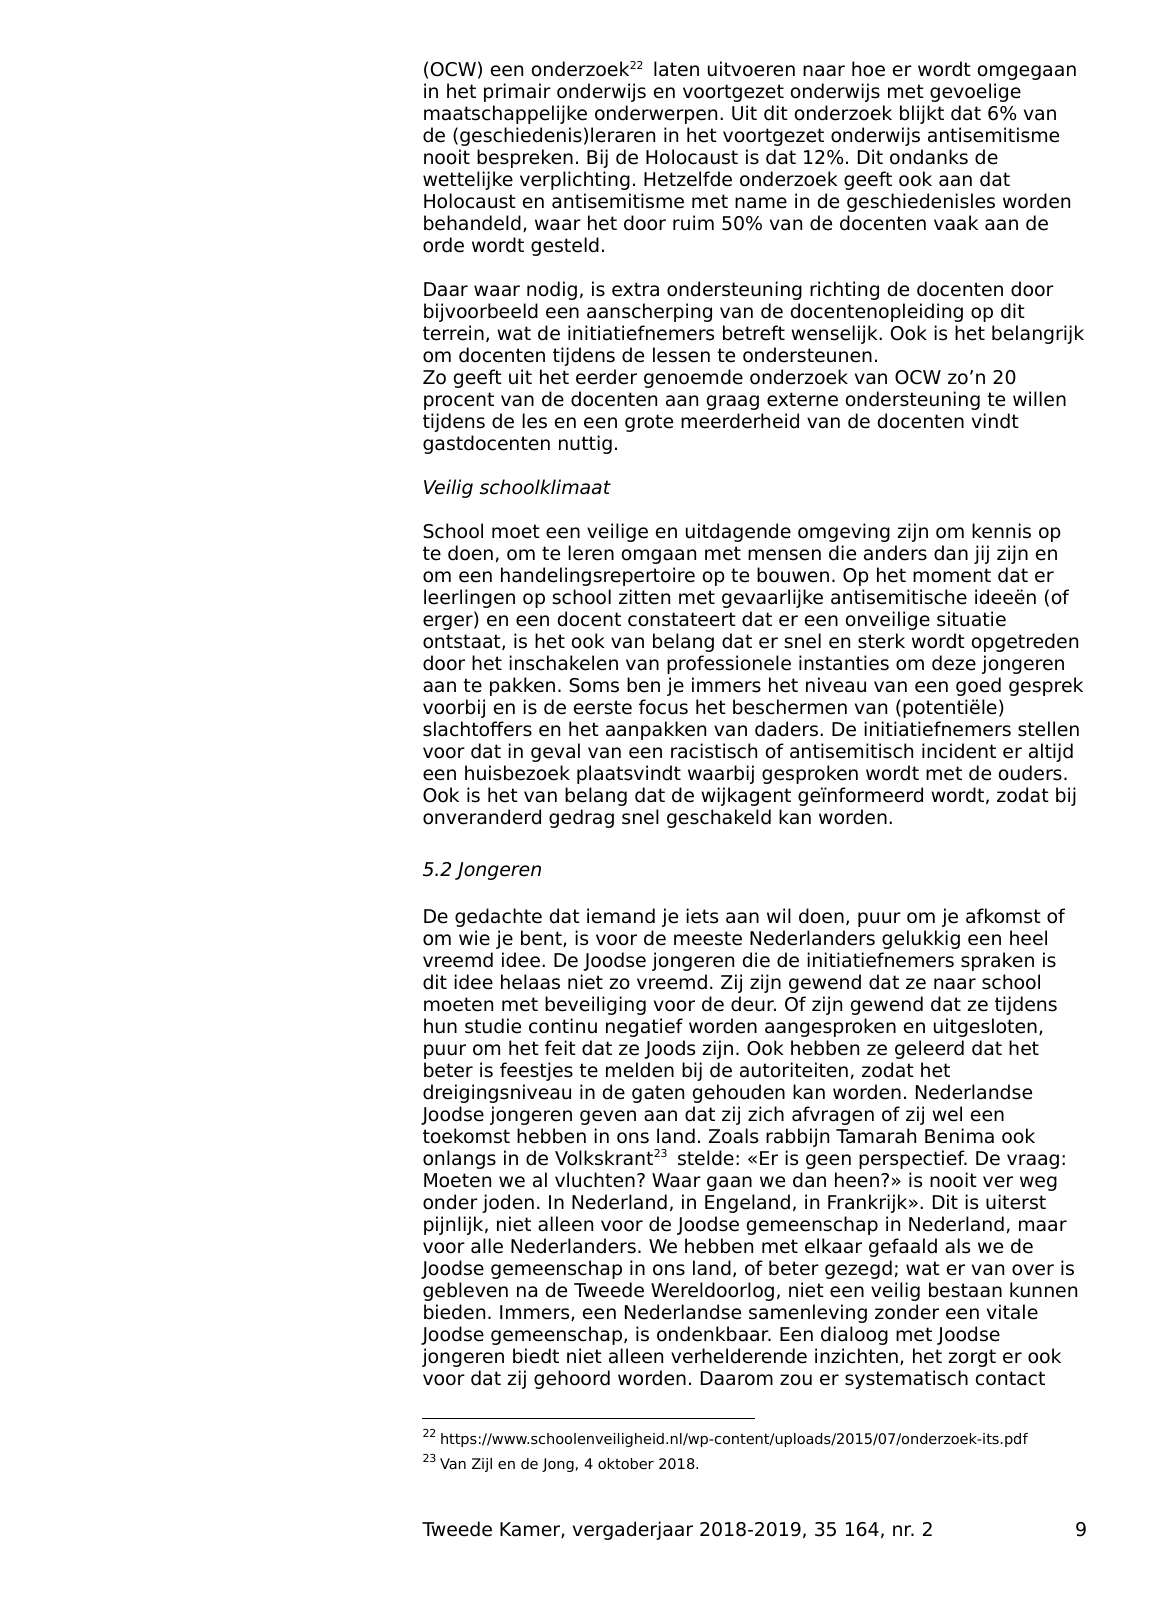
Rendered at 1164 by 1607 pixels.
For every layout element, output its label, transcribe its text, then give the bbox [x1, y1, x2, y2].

text https://www.schoolenveiligheid.nl/wp-content/uploads/2015/07/onderzoek-its.pdf [422, 1427, 1087, 1449]
text Daar waar nodig, is extra ondersteuning richting de docenten door bijvoorbeeld een aanscherping van de docentenopleiding op dit terrein, wat de initiatiefnemers betreft wenselijk. Ook is het belangrijk om docenten tijdens de lessen te ondersteunen. [422, 279, 1087, 367]
text (OCW) een onderzoek laten uitvoeren naar hoe er wordt omgegaan in het primair onderwijs en voortgezet onderwijs met gevoelige maatschappelijke onderwerpen. Uit dit onderzoek blijkt dat 6% van de (geschiedenis)leraren in het voortgezet onderwijs antisemitisme nooit bespreken. Bij de Holocaust is dat 12%. Dit ondanks de wettelijke verplichting. Hetzelfde onderzoek geeft ook aan dat Holocaust en antisemitisme met name in de geschiedenisles worden behandeld, waar het door ruim 50% van de docenten vaak aan de orde wordt gesteld. [422, 59, 1087, 257]
subtitle Veilig schoolklimaat [422, 477, 1087, 499]
text School moet een veilige en uitdagende omgeving zijn om kennis op te doen, om te leren omgaan met mensen die anders dan jij zijn en om een handelingsrepertoire op te bouwen. Op het moment dat er leerlingen op school zitten met gevaarlijke antisemitische ideeën (of erger) en een docent constateert dat er een onveilige situatie ontstaat, is het ook van belang dat er snel en sterk wordt opgetreden door het inschakelen van professionele instanties om deze jongeren aan te pakken. Soms ben je immers het niveau van een goed gesprek voorbij en is de eerste focus het beschermen van (potentiële) slachtoffers en het aanpakken van daders. De initiatiefnemers stellen voor dat in geval van een racistisch of antisemitisch incident er altijd een huisbezoek plaatsvindt waarbij gesproken wordt met de ouders. Ook is het van belang dat de wijkagent geïnformeerd wordt, zodat bij onveranderd gedrag snel geschakeld kan worden. [422, 521, 1087, 829]
subtitle 5.2 Jongeren [422, 859, 1087, 881]
text De gedachte dat iemand je iets aan wil doen, puur om je afkomst of om wie je bent, is voor de meeste Nederlanders gelukkig een heel vreemd idee. De Joodse jongeren die de initiatiefnemers spraken is dit idee helaas niet zo vreemd. Zij zijn gewend dat ze naar school moeten met beveiliging voor de deur. Of zijn gewend dat ze tijdens hun studie continu negatief worden aangesproken en uitgesloten, puur om het feit dat ze Joods zijn. Ook hebben ze geleerd dat het beter is feestjes te melden bij de autoriteiten, zodat het dreigingsniveau in de gaten gehouden kan worden. Nederlandse Joodse jongeren geven aan dat zij zich afvragen of zij wel een toekomst hebben in ons land. Zoals rabbijn Tamarah Benima ook onlangs in de Volkskrant stelde: «Er is geen perspectief. De vraag: Moeten we al vluchten? Waar gaan we dan heen?» is nooit ver weg onder joden. In Nederland, in Engeland, in Frankrijk». Dit is uiterst pijnlijk, niet alleen voor de Joodse gemeenschap in Nederland, maar voor alle Nederlanders. We hebben met elkaar gefaald als we de Joodse gemeenschap in ons land, of beter gezegd; wat er van over is gebleven na de Tweede Wereldoorlog, niet een veilig bestaan kunnen bieden. Immers, een Nederlandse samenleving zonder een vitale Joodse gemeenschap, is ondenkbaar. Een dialoog met Joodse jongeren biedt niet alleen verhelderende inzichten, het zorgt er ook voor dat zij gehoord worden. Daarom zou er systematisch contact [422, 906, 1087, 1389]
text Van Zijl en de Jong, 4 oktober 2018. [422, 1452, 1087, 1474]
text Zo geeft uit het eerder genoemde onderzoek van OCW zo’n 20 procent van de docenten aan graag externe ondersteuning te willen tijdens de les en een grote meerderheid van de docenten vindt gastdocenten nuttig. [422, 367, 1087, 455]
